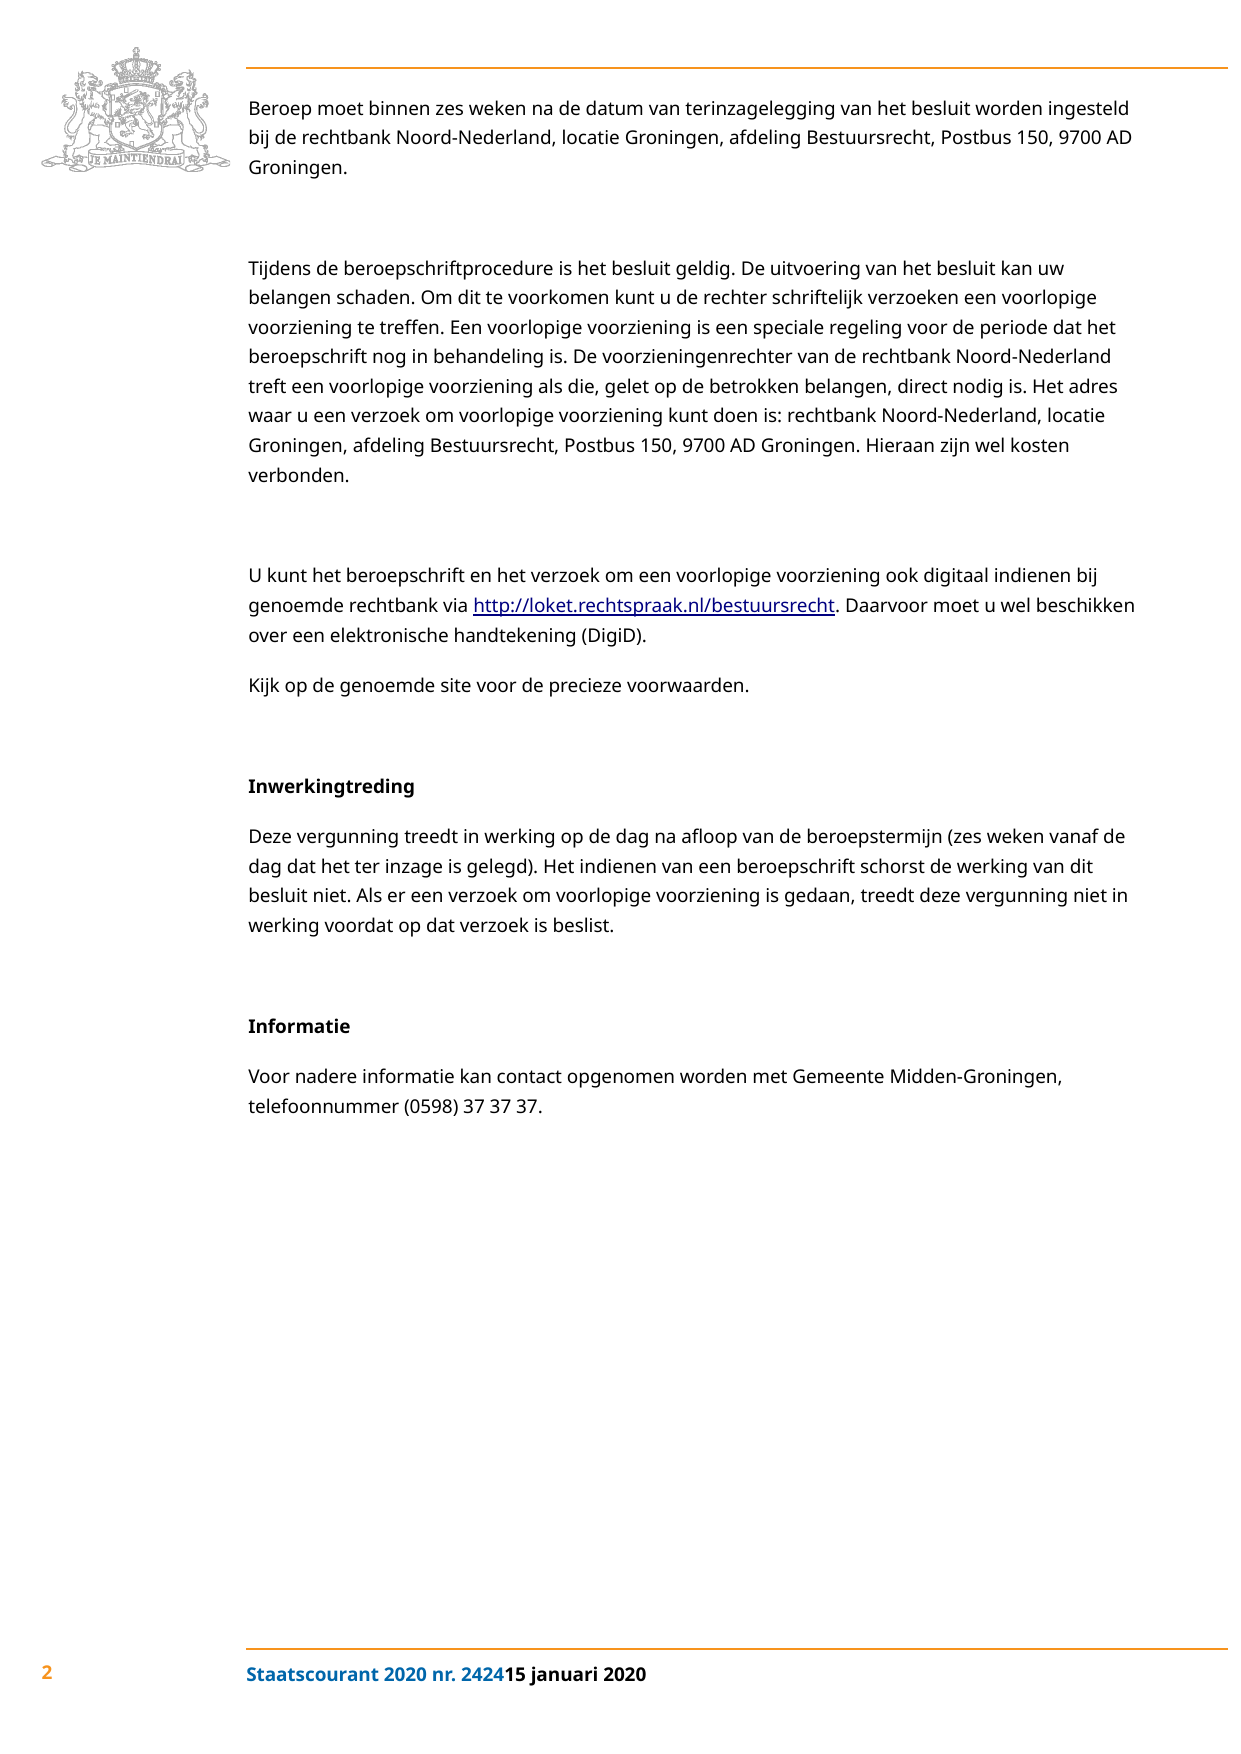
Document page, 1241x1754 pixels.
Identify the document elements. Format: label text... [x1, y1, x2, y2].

text Beroep moet binnen zes weken na de datum van terinzagelegging van het besluit worden ingesteld bij de rechtbank Noord-Nederland, locatie Groningen, afdeling Bestuursrecht, Postbus 150, 9700 AD Groningen. [248, 95, 1152, 180]
text Voor nadere informatie kan contact opgenomen worden met Gemeente Midden-Groningen, telefoonnummer (0598) 37 37 37. [248, 1063, 1152, 1119]
text Inwerkingtreding [248, 773, 1152, 799]
text Deze vergunning treedt in werking op de dag na afloop van de beroepstermijn (zes weken vanaf de dag dat het ter inzage is gelegd). Het indienen van een beroepschrift schorst de werking van dit besluit niet. Als er een verzoek om voorlopige voorziening is gedaan, treedt deze vergunning niet in werking voordat op dat verzoek is beslist. [248, 823, 1152, 938]
text Kijk op de genoemde site voor de precieze voorwaarden. [248, 672, 1152, 698]
text U kunt het beroepschrift en het verzoek om een voorlopige voorziening ook digitaal indienen bij genoemde rechtbank via http://loket.rechtspraak.nl/bestuursrecht. Daarvoor moet u wel beschikken over een elektronische handtekening (DigiD). [248, 563, 1152, 648]
picture [41, 47, 231, 172]
text Informatie [248, 1013, 1152, 1039]
text Tijdens de beroepschriftprocedure is het besluit geldig. De uitvoering van het besluit kan uw belangen schaden. Om dit te voorkomen kunt u de rechter schriftelijk verzoeken een voorlopige voorziening te treffen. Een voorlopige voorziening is een speciale regeling voor de periode dat het beroepschrift nog in behandeling is. De voorzieningenrechter van de rechtbank Noord-Nederland treft een voorlopige voorziening als die, gelet op de betrokken belangen, direct nodig is. Het adres waar u een verzoek om voorlopige voorziening kunt doen is: rechtbank Noord-Nederland, locatie Groningen, afdeling Bestuursrecht, Postbus 150, 9700 AD Groningen. Hieraan zijn wel kosten verbonden. [248, 255, 1152, 488]
